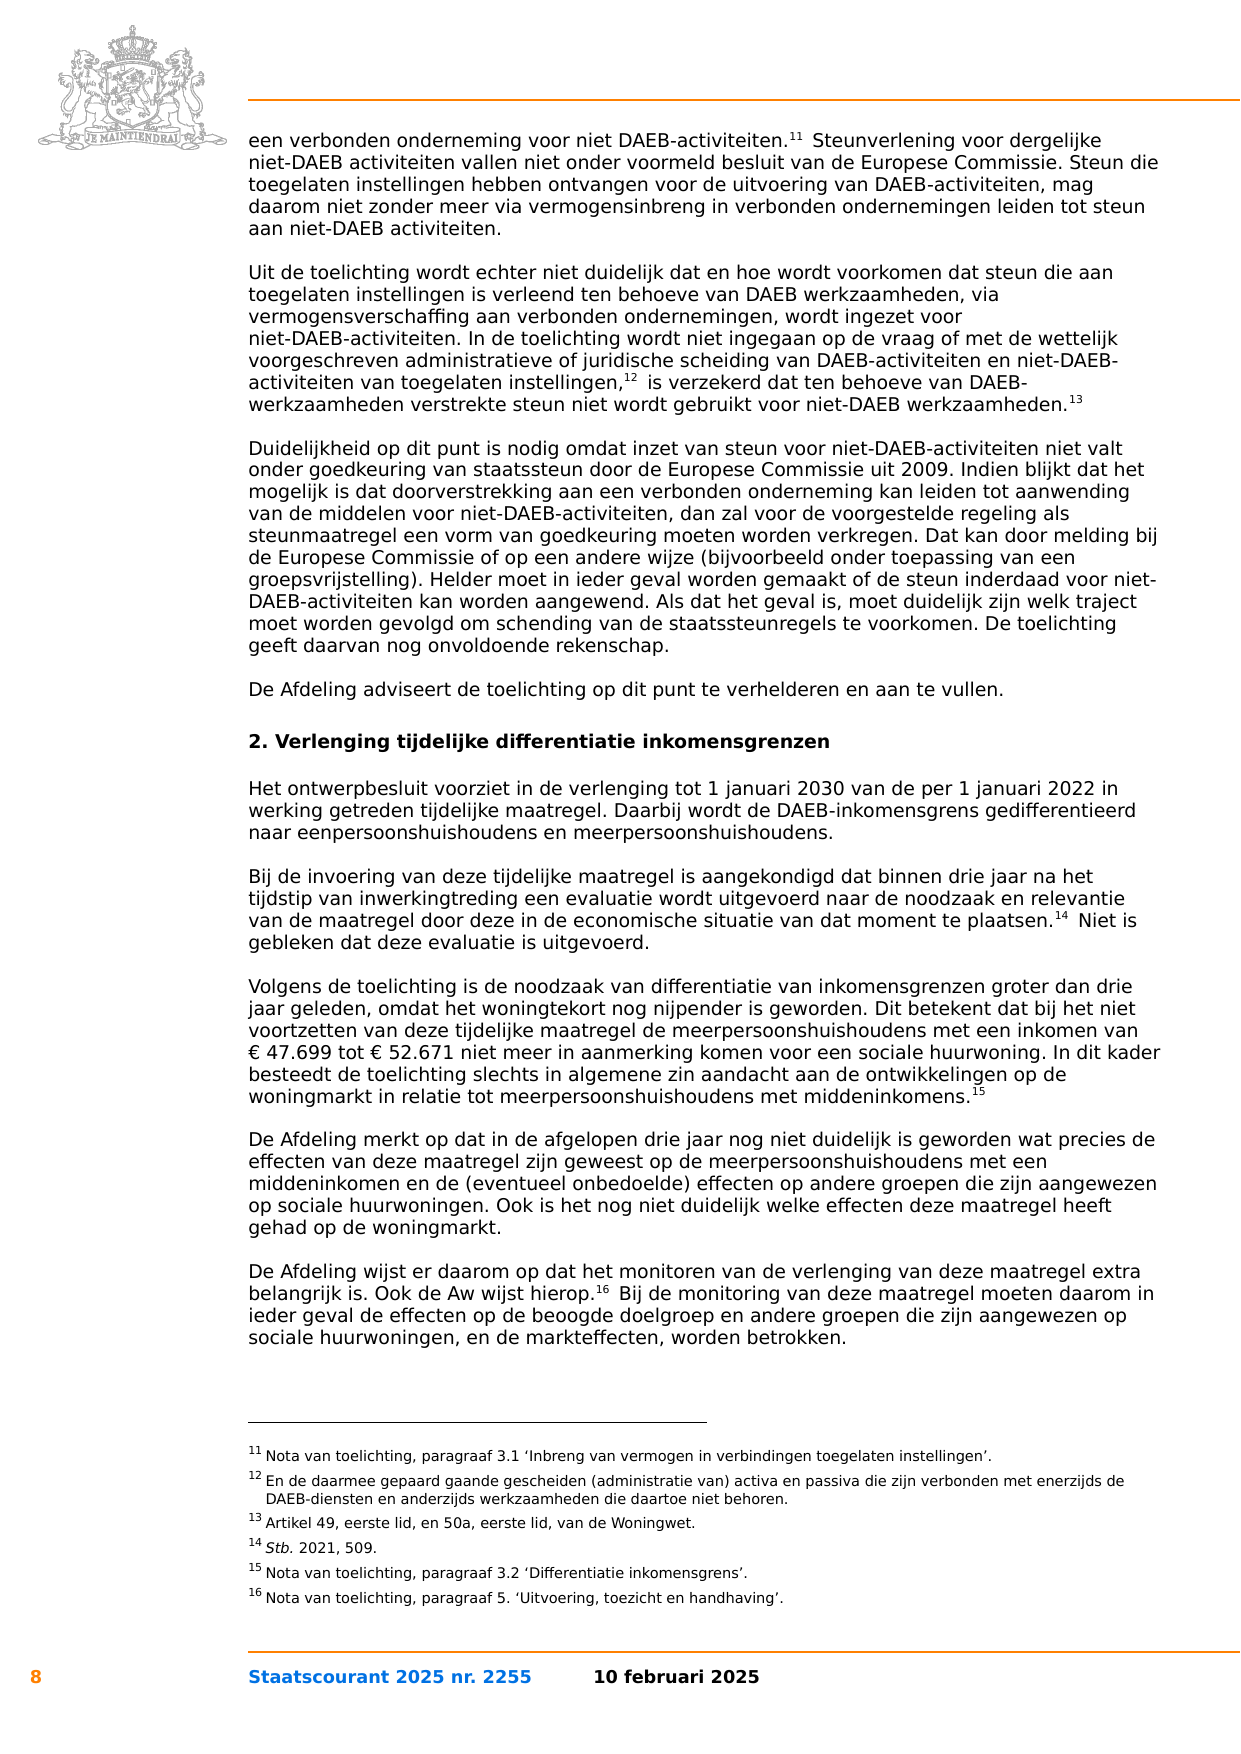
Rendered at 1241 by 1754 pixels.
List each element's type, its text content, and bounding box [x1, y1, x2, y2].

text Volgens de toelichting is de noodzaak van differentiatie van inkomensgrenzen groter dan drie jaar geleden, omdat het woningtekort nog nijpender is geworden. Dit betekent dat bij het niet voortzetten van deze tijdelijke maatregel de meerpersoonshuishoudens met een inkomen van € 47.699 tot € 52.671 niet meer in aanmerking komen voor een sociale huurwoning. In dit kader besteedt de toelichting slechts in algemene zin aandacht aan de ontwikkelingen op de woningmarkt in relatie tot meerpersoonshuishoudens met middeninkomens. [248, 976, 1163, 1107]
text En de daarmee gepaard gaande gescheiden (administratie van) activa en passiva die zijn verbonden met enerzijds de DAEB-diensten en anderzijds werkzaamheden die daartoe niet behoren. [248, 1469, 1163, 1508]
picture [38, 25, 227, 150]
text Bij de invoering van deze tijdelijke maatregel is aangekondigd dat binnen drie jaar na het tijdstip van inwerkingtreding een evaluatie wordt uitgevoerd naar de noodzaak en relevantie van de maatregel door deze in de economische situatie van dat moment te plaatsen. Niet is gebleken dat deze evaluatie is uitgevoerd. [248, 866, 1163, 954]
text Uit de toelichting wordt echter niet duidelijk dat en hoe wordt voorkomen dat steun die aan toegelaten instellingen is verleend ten behoeve van DAEB werkzaamheden, via vermogensverschaffing aan verbonden ondernemingen, wordt ingezet voor niet‑DAEB‑activiteiten. In de toelichting wordt niet ingegaan op de vraag of met de wettelijk voorgeschreven administratieve of juridische scheiding van DAEB-activiteiten en niet-DAEB-activiteiten van toegelaten instellingen, is verzekerd dat ten behoeve van DAEB-werkzaamheden verstrekte steun niet wordt gebruikt voor niet-DAEB werkzaamheden. [248, 262, 1163, 416]
subtitle 2. Verlenging tijdelijke differentiatie inkomensgrenzen [248, 731, 1163, 753]
text De Afdeling merkt op dat in de afgelopen drie jaar nog niet duidelijk is geworden wat precies de effecten van deze maatregel zijn geweest op de meerpersoonshuishoudens met een middeninkomen en de (eventueel onbedoelde) effecten op andere groepen die zijn aangewezen op sociale huurwoningen. Ook is het nog niet duidelijk welke effecten deze maatregel heeft gehad op de woningmarkt. [248, 1129, 1163, 1239]
text De Afdeling adviseert de toelichting op dit punt te verhelderen en aan te vullen. [248, 679, 1163, 701]
text Stb. 2021, 509. [248, 1536, 1163, 1558]
text De Afdeling wijst er daarom op dat het monitoren van de verlenging van deze maatregel extra belangrijk is. Ook de Aw wijst hierop. Bij de monitoring van deze maatregel moeten daarom in ieder geval de effecten op de beoogde doelgroep en andere groepen die zijn aangewezen op sociale huurwoningen, en de markteffecten, worden betrokken. [248, 1261, 1163, 1349]
text Nota van toelichting, paragraaf 3.1 ‘Inbreng van vermogen in verbindingen toegelaten instellingen’. [248, 1444, 1163, 1466]
text Het ontwerpbesluit voorziet in de verlenging tot 1 januari 2030 van de per 1 januari 2022 in werking getreden tijdelijke maatregel. Daarbij wordt de DAEB‑inkomensgrens gedifferentieerd naar eenpersoonshuishoudens en meerpersoonshuishoudens. [248, 778, 1163, 844]
text Nota van toelichting, paragraaf 3.2 ‘Differentiatie inkomensgrens’. [248, 1561, 1163, 1583]
text Nota van toelichting, paragraaf 5. ‘Uitvoering, toezicht en handhaving’. [248, 1586, 1163, 1608]
text Artikel 49, eerste lid, en 50a, eerste lid, van de Woningwet. [248, 1511, 1163, 1533]
text een verbonden onderneming voor niet DAEB-activiteiten. Steunverlening voor dergelijke niet‑DAEB activiteiten vallen niet onder voormeld besluit van de Europese Commissie. Steun die toegelaten instellingen hebben ontvangen voor de uitvoering van DAEB‑activiteiten, mag daarom niet zonder meer via vermogensinbreng in verbonden ondernemingen leiden tot steun aan niet-DAEB activiteiten. [248, 130, 1163, 240]
text Duidelijkheid op dit punt is nodig omdat inzet van steun voor niet-DAEB-activiteiten niet valt onder goedkeuring van staatssteun door de Europese Commissie uit 2009. Indien blijkt dat het mogelijk is dat doorverstrekking aan een verbonden onderneming kan leiden tot aanwending van de middelen voor niet‑DAEB‑activiteiten, dan zal voor de voorgestelde regeling als steunmaatregel een vorm van goedkeuring moeten worden verkregen. Dat kan door melding bij de Europese Commissie of op een andere wijze (bijvoorbeeld onder toepassing van een groepsvrijstelling). Helder moet in ieder geval worden gemaakt of de steun inderdaad voor niet-DAEB-activiteiten kan worden aangewend. Als dat het geval is, moet duidelijk zijn welk traject moet worden gevolgd om schending van de staatssteunregels te voorkomen. De toelichting geeft daarvan nog onvoldoende rekenschap. [248, 437, 1163, 657]
